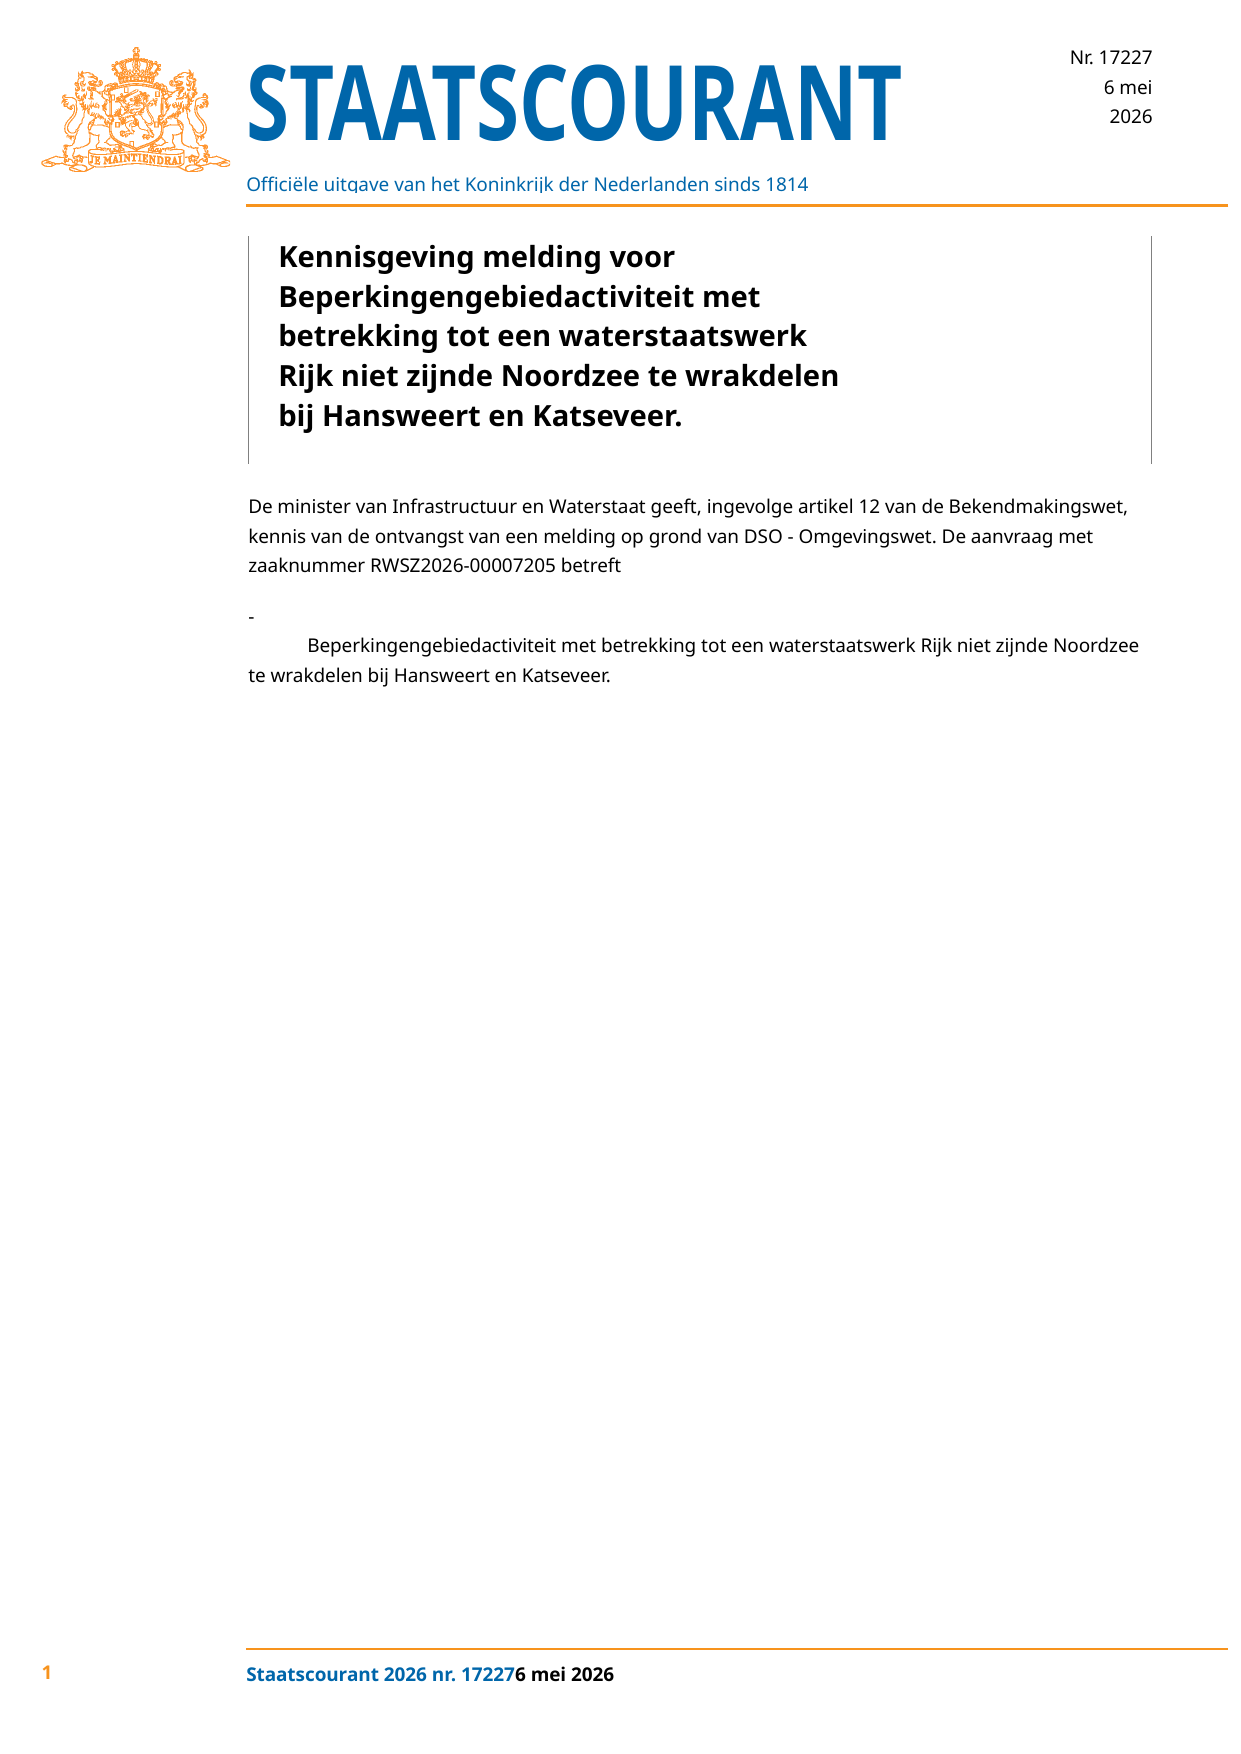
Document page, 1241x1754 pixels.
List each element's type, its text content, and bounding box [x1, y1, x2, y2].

text De minister van Infrastructuur en Waterstaat geeft, ingevolge artikel 12 van de Bekendmakingswet, kennis van de ontvangst van een melding op grond van DSO - Omgevingswet. De aanvraag met zaaknummer RWSZ2026-00007205 betreft [248, 493, 1152, 578]
list Beperkingengebiedactiviteit met betrekking tot een waterstaatswerk Rijk niet zijnde Noordzee [248, 632, 1152, 658]
table_header Kennisgeving melding voor Beperkingengebiedactiviteit met betrekking tot een waterstaatswerk Rijk niet zijnde Noordzee te wrakdelen bij Hansweert en Katseveer. [249, 236, 850, 464]
text te wrakdelen bij Hansweert en Katseveer. [248, 662, 1152, 688]
picture [912, 236, 1090, 414]
table_header [1090, 236, 1151, 413]
table_header [850, 414, 1151, 464]
picture [41, 47, 231, 172]
table_header [850, 236, 912, 413]
